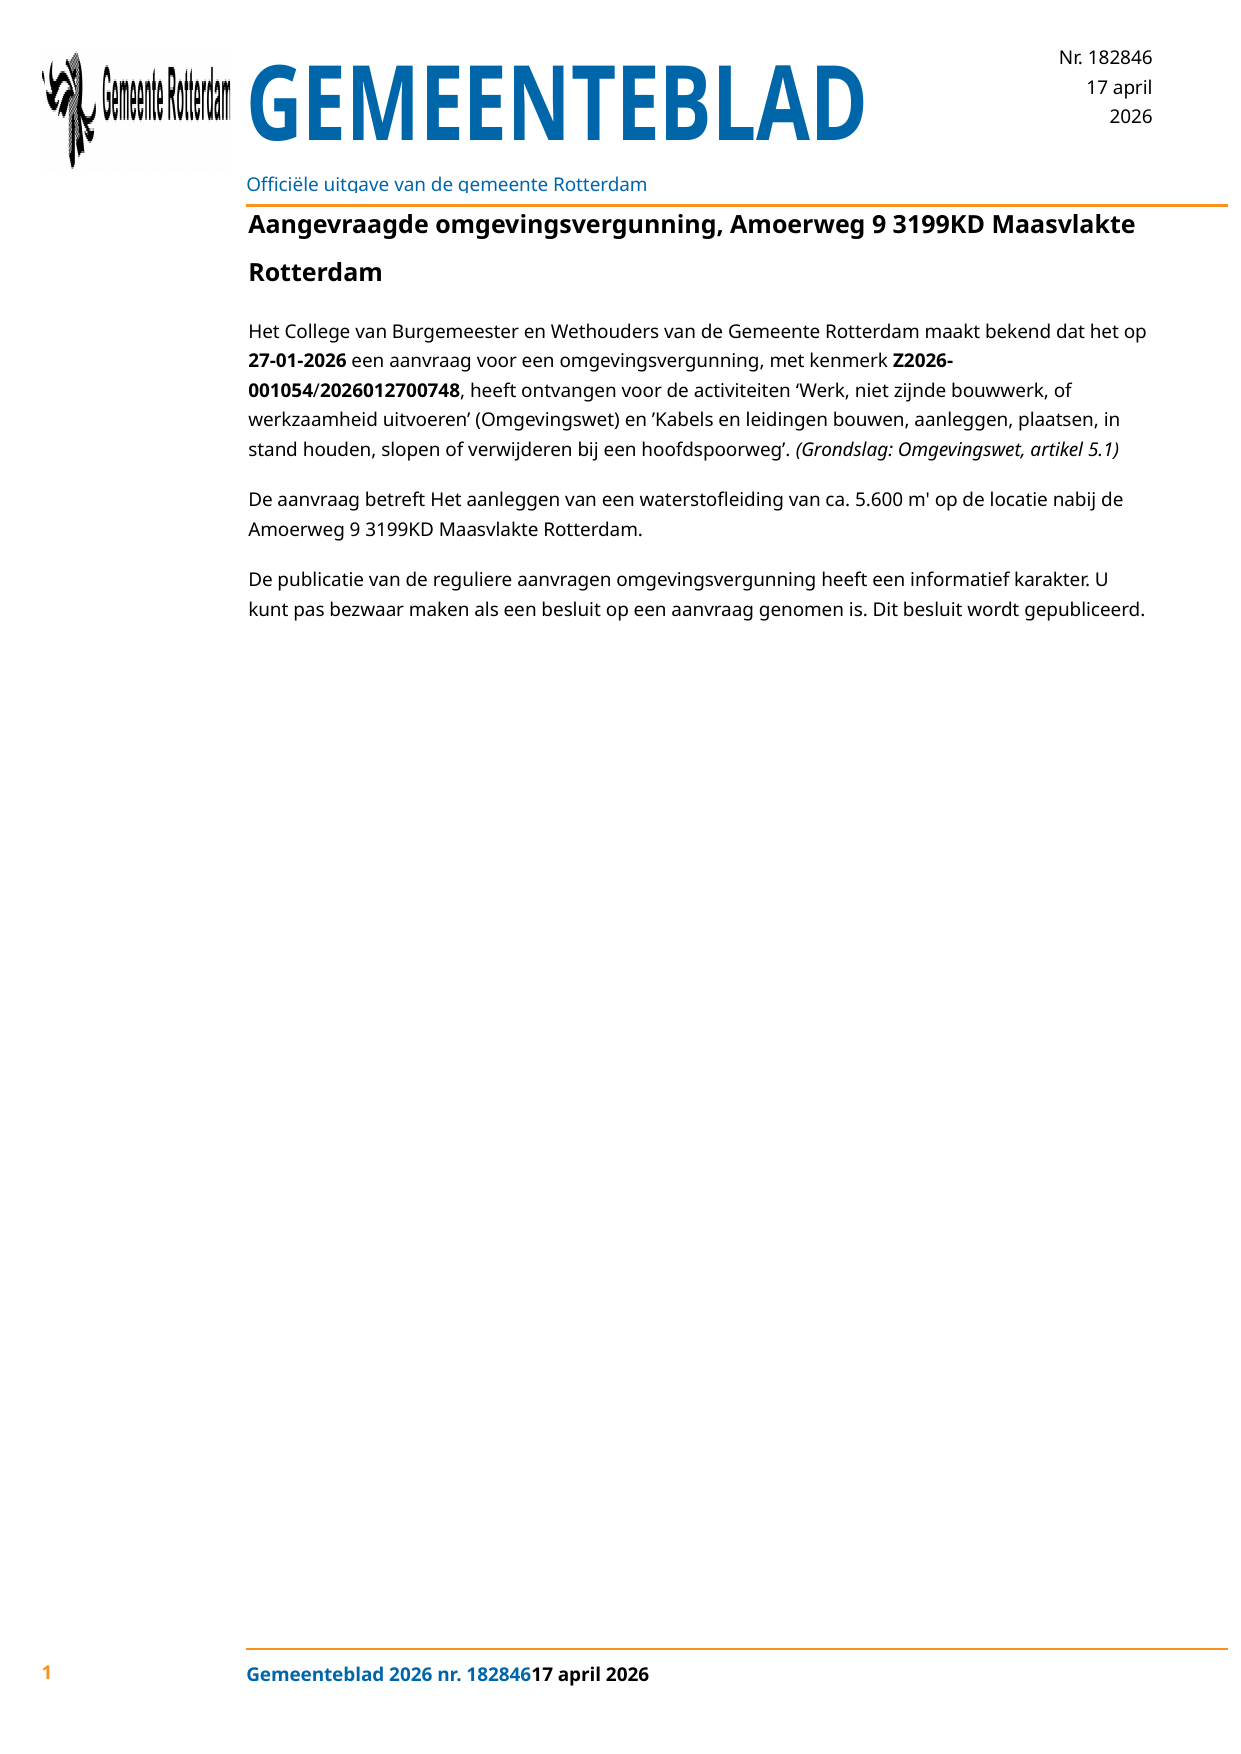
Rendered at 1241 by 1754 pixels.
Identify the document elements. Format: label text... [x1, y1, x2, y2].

text De aanvraag betreft Het aanleggen van een waterstofleiding van ca. 5.600 m' op de locatie nabij de Amoerweg 9 3199KD Maasvlakte Rotterdam. [248, 487, 1152, 542]
text Aangevraagde omgevingsvergunning, Amoerweg 9 3199KD Maasvlakte Rotterdam [248, 207, 1152, 288]
picture [41, 47, 231, 172]
text De publicatie van de reguliere aanvragen omgevingsvergunning heeft een informatief karakter. U kunt pas bezwaar maken als een besluit op een aanvraag genomen is. Dit besluit wordt gepubliceerd. [248, 567, 1152, 622]
text Het College van Burgemeester en Wethouders van de Gemeente Rotterdam maakt bekend dat het op 27-01-2026 een aanvraag voor een omgevingsvergunning, met kenmerk Z2026-001054/2026012700748, heeft ontvangen voor de activiteiten ‘Werk, niet zijnde bouwwerk, of werkzaamheid uitvoeren’ (Omgevingswet) en ’Kabels en leidingen bouwen, aanleggen, plaatsen, in stand houden, slopen of verwijderen bij een hoofdspoorweg’. (Grondslag: Omgevingswet, artikel 5.1) [248, 318, 1152, 462]
